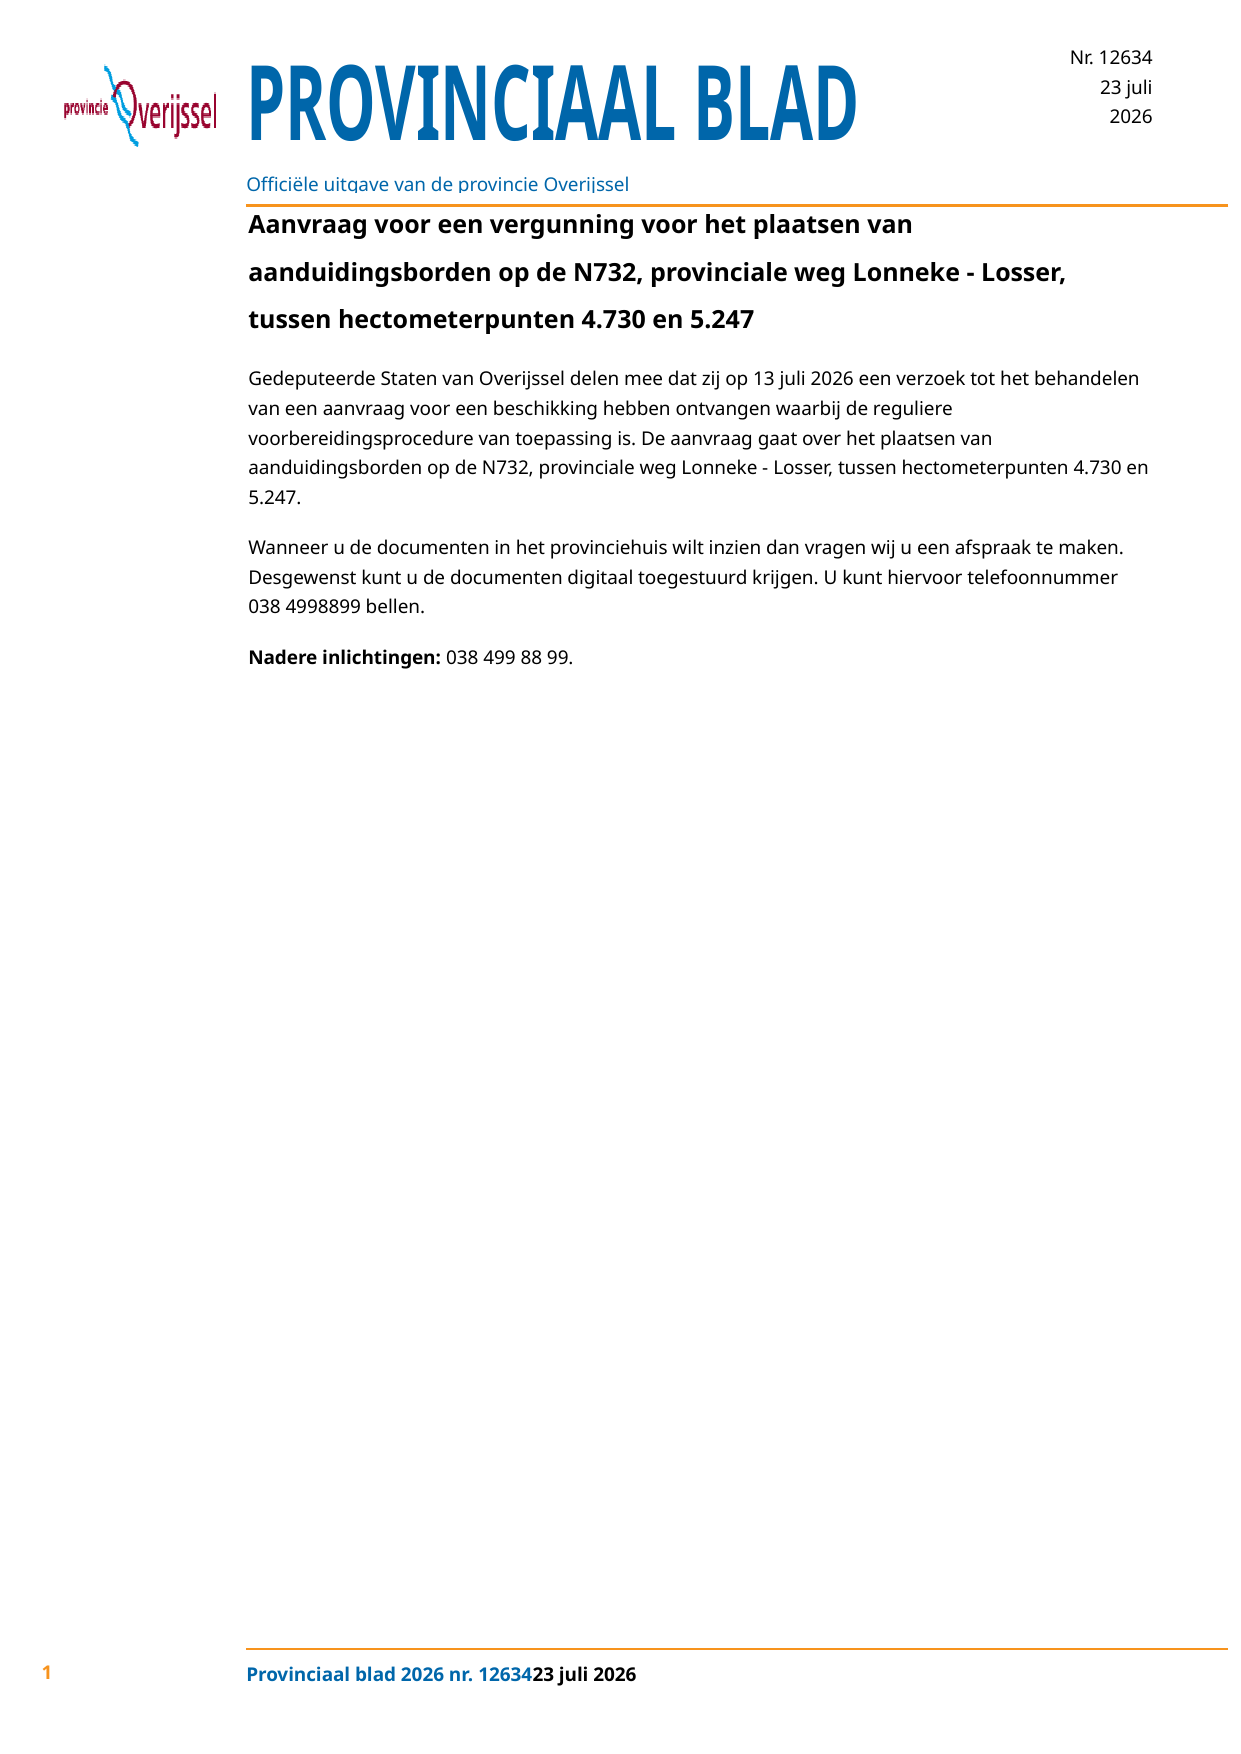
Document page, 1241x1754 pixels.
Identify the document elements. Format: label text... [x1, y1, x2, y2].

text Gedeputeerde Staten van Overijssel delen mee dat zij op 13 juli 2026 een verzoek tot het behandelen van een aanvraag voor een beschikking hebben ontvangen waarbij de reguliere voorbereidingsprocedure van toepassing is. De aanvraag gaat over het plaatsen van aanduidingsborden op de N732, provinciale weg Lonneke - Losser, tussen hectometerpunten 4.730 en 5.247. [248, 366, 1152, 509]
text Wanneer u de documenten in het provinciehuis wilt inzien dan vragen wij u een afspraak te maken. Desgewenst kunt u de documenten digitaal toegestuurd krijgen. U kunt hiervoor telefoonnummer 038 4998899 bellen. [248, 534, 1152, 619]
text Nadere inlichtingen: 038 499 88 99. [248, 644, 1152, 669]
text Aanvraag voor een vergunning voor het plaatsen van aanduidingsborden op de N732, provinciale weg Lonneke - Losser, tussen hectometerpunten 4.730 en 5.247 [248, 207, 1152, 336]
picture [41, 47, 231, 172]
